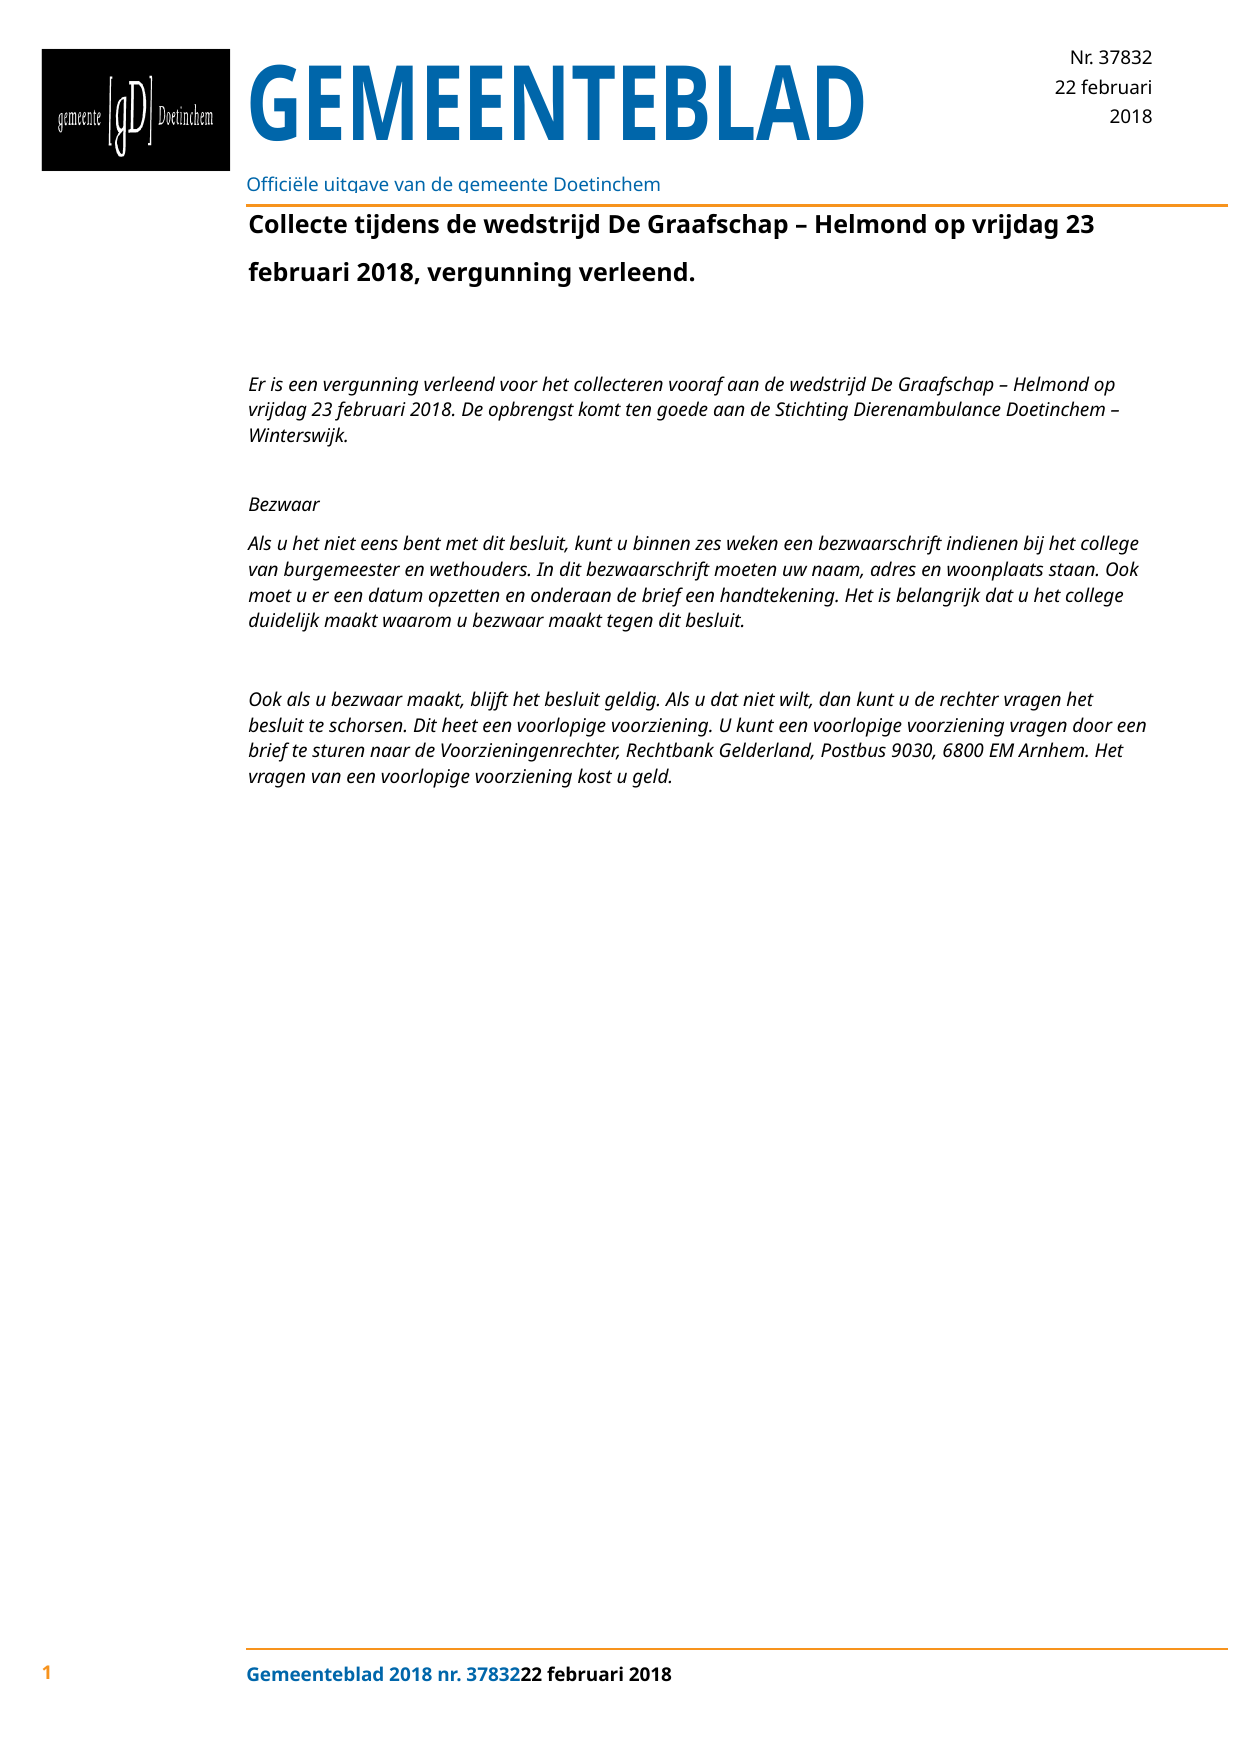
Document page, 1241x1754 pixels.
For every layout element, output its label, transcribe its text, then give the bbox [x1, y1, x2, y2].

text Er is een vergunning verleend voor het collecteren vooraf aan de wedstrijd De Graafschap – Helmond op vrijdag 23 februari 2018. De opbrengst komt ten goede aan de Stichting Dierenambulance Doetinchem – Winterswijk. [248, 371, 1152, 448]
text Bezwaar [248, 491, 1152, 517]
text Collecte tijdens de wedstrijd De Graafschap – Helmond op vrijdag 23 februari 2018, vergunning verleend. [248, 207, 1152, 288]
picture [41, 47, 231, 172]
text Als u het niet eens bent met dit besluit, kunt u binnen zes weken een bezwaarschrift indienen bij het college van burgemeester en wethouders. In dit bezwaarschrift moeten uw naam, adres en woonplaats staan. Ook moet u er een datum opzetten en onderaan de brief een handtekening. Het is belangrijk dat u het college duidelijk maakt waarom u bezwaar maakt tegen dit besluit. [248, 530, 1152, 633]
text Ook als u bezwaar maakt, blijft het besluit geldig. Als u dat niet wilt, dan kunt u de rechter vragen het besluit te schorsen. Dit heet een voorlopige voorziening. U kunt een voorlopige voorziening vragen door een brief te sturen naar de Voorzieningenrechter, Rechtbank Gelderland, Postbus 9030, 6800 EM Arnhem. Het vragen van een voorlopige voorziening kost u geld. [248, 686, 1152, 789]
